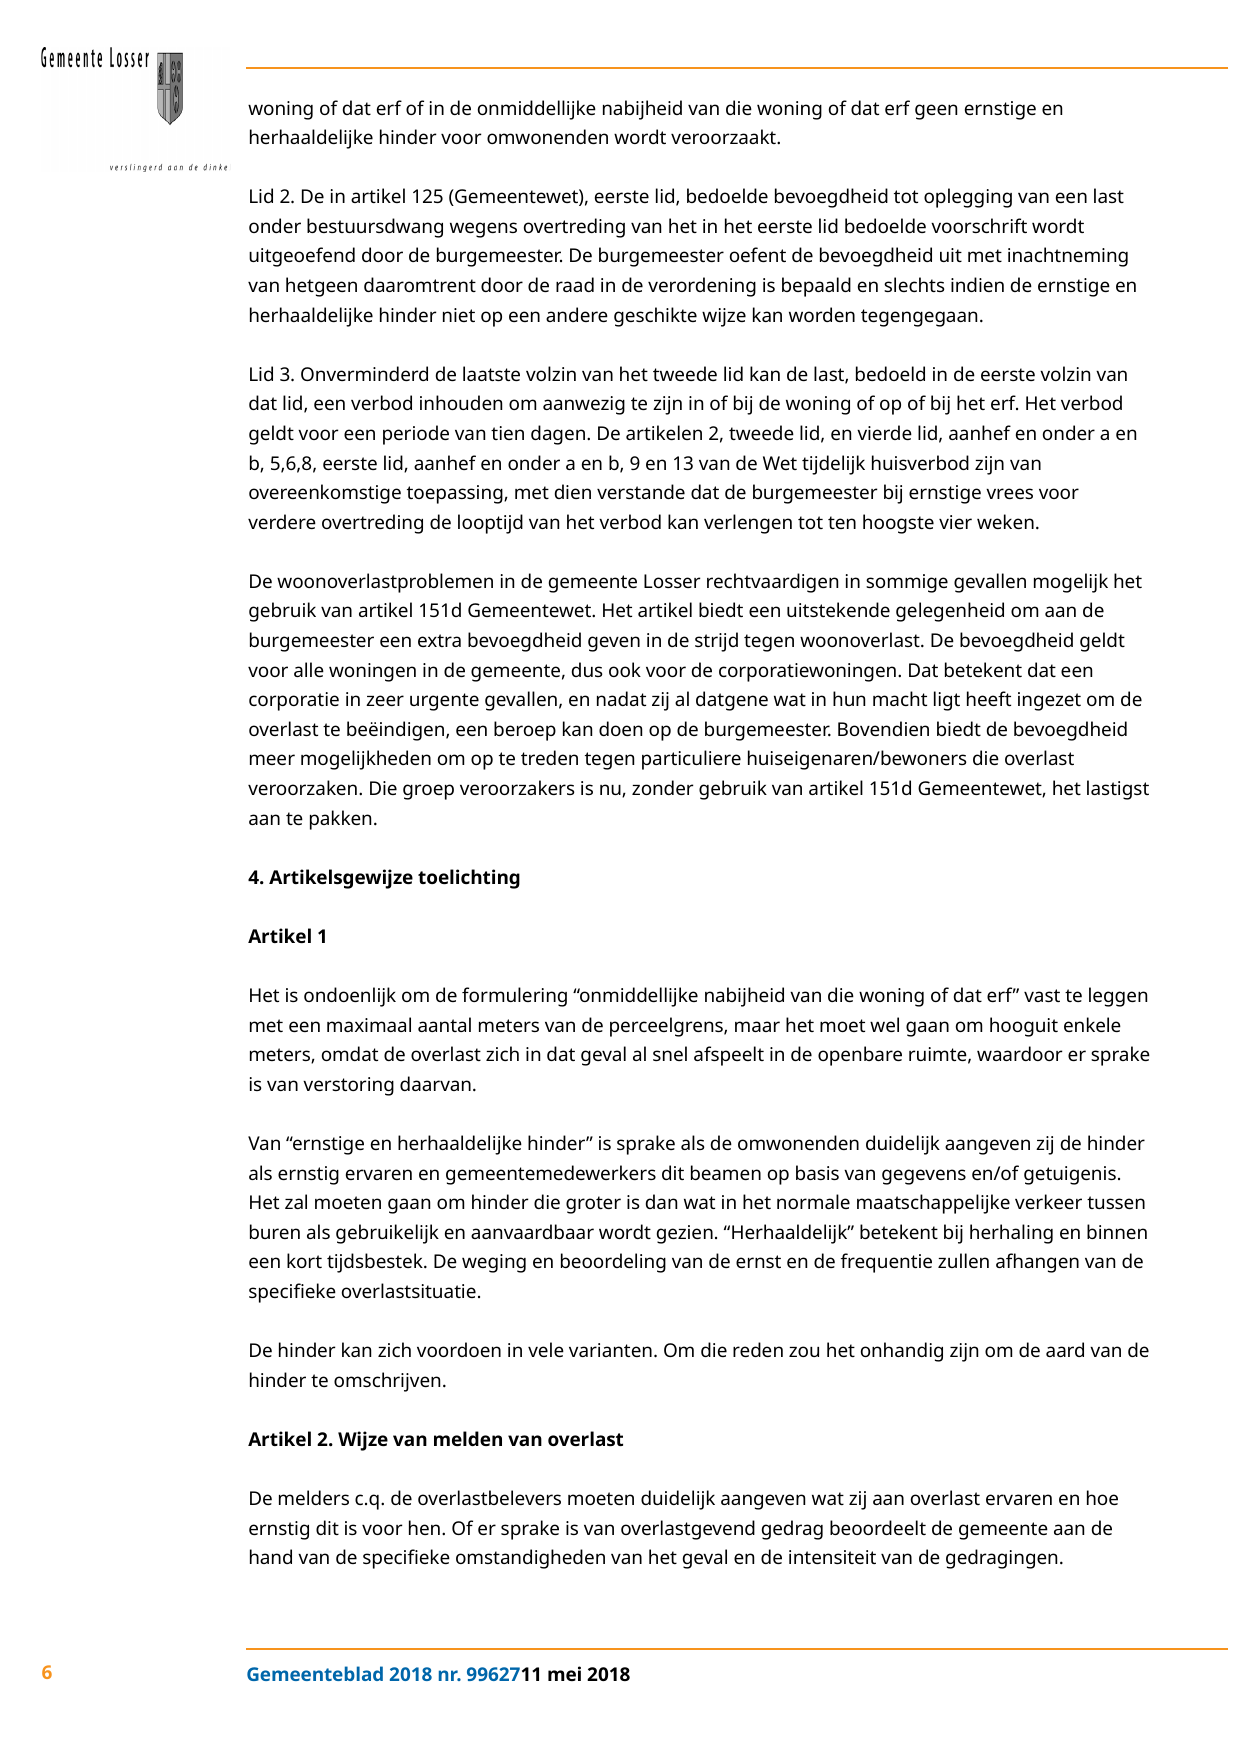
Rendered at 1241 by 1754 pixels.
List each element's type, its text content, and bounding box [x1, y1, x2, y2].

text De woonoverlastproblemen in de gemeente Losser rechtvaardigen in sommige gevallen mogelijk het gebruik van artikel 151d Gemeentewet. Het artikel biedt een uitstekende gelegenheid om aan de burgemeester een extra bevoegdheid geven in de strijd tegen woonoverlast. De bevoegdheid geldt voor alle woningen in de gemeente, dus ook voor de corporatiewoningen. Dat betekent dat een corporatie in zeer urgente gevallen, en nadat zij al datgene wat in hun macht ligt heeft ingezet om de overlast te beëindigen, een beroep kan doen op de burgemeester. Bovendien biedt de bevoegdheid meer mogelijkheden om op te treden tegen particuliere huiseigenaren/bewoners die overlast veroorzaken. Die groep veroorzakers is nu, zonder gebruik van artikel 151d Gemeentewet, het lastigst aan te pakken. [248, 568, 1152, 831]
text Van “ernstige en herhaaldelijke hinder” is sprake als de omwonenden duidelijk aangeven zij de hinder als ernstig ervaren en gemeentemedewerkers dit beamen op basis van gegevens en/of getuigenis. Het zal moeten gaan om hinder die groter is dan wat in het normale maatschappelijke verkeer tussen buren als gebruikelijk en aanvaardbaar wordt gezien. “Herhaaldelijk” betekent bij herhaling en binnen een kort tijdsbestek. De weging en beoordeling van de ernst en de frequentie zullen afhangen van de specifieke overlastsituatie. [248, 1130, 1152, 1304]
text 4. Artikelsgewijze toelichting [248, 864, 1152, 890]
text woning of dat erf of in de onmiddellijke nabijheid van die woning of dat erf geen ernstige en herhaaldelijke hinder voor omwonenden wordt veroorzaakt. [248, 95, 1152, 150]
text De melders c.q. de overlastbelevers moeten duidelijk aangeven wat zij aan overlast ervaren en hoe ernstig dit is voor hen. Of er sprake is van overlastgevend gedrag beoordeelt de gemeente aan de hand van de specifieke omstandigheden van het geval en de intensiteit van de gedragingen. [248, 1485, 1152, 1570]
text De hinder kan zich voordoen in vele varianten. Om die reden zou het onhandig zijn om de aard van de hinder te omschrijven. [248, 1337, 1152, 1393]
text Artikel 2. Wijze van melden van overlast [248, 1426, 1152, 1452]
text Artikel 1 [248, 923, 1152, 949]
picture [41, 47, 231, 172]
text Lid 2. De in artikel 125 (Gemeentewet), eerste lid, bedoelde bevoegdheid tot oplegging van een last onder bestuursdwang wegens overtreding van het in het eerste lid bedoelde voorschrift wordt uitgeoefend door de burgemeester. De burgemeester oefent de bevoegdheid uit met inachtneming van hetgeen daaromtrent door de raad in de verordening is bepaald en slechts indien de ernstige en herhaaldelijke hinder niet op een andere geschikte wijze kan worden tegengegaan. [248, 183, 1152, 328]
text Het is ondoenlijk om de formulering “onmiddellijke nabijheid van die woning of dat erf” vast te leggen met een maximaal aantal meters van de perceelgrens, maar het moet wel gaan om hooguit enkele meters, omdat de overlast zich in dat geval al snel afspeelt in de openbare ruimte, waardoor er sprake is van verstoring daarvan. [248, 982, 1152, 1097]
text Lid 3. Onverminderd de laatste volzin van het tweede lid kan de last, bedoeld in de eerste volzin van dat lid, een verbod inhouden om aanwezig te zijn in of bij de woning of op of bij het erf. Het verbod geldt voor een periode van tien dagen. De artikelen 2, tweede lid, en vierde lid, aanhef en onder a en b, 5,6,8, eerste lid, aanhef en onder a en b, 9 en 13 van de Wet tijdelijk huisverbod zijn van overeenkomstige toepassing, met dien verstande dat de burgemeester bij ernstige vrees voor verdere overtreding de looptijd van het verbod kan verlengen tot ten hoogste vier weken. [248, 361, 1152, 535]
